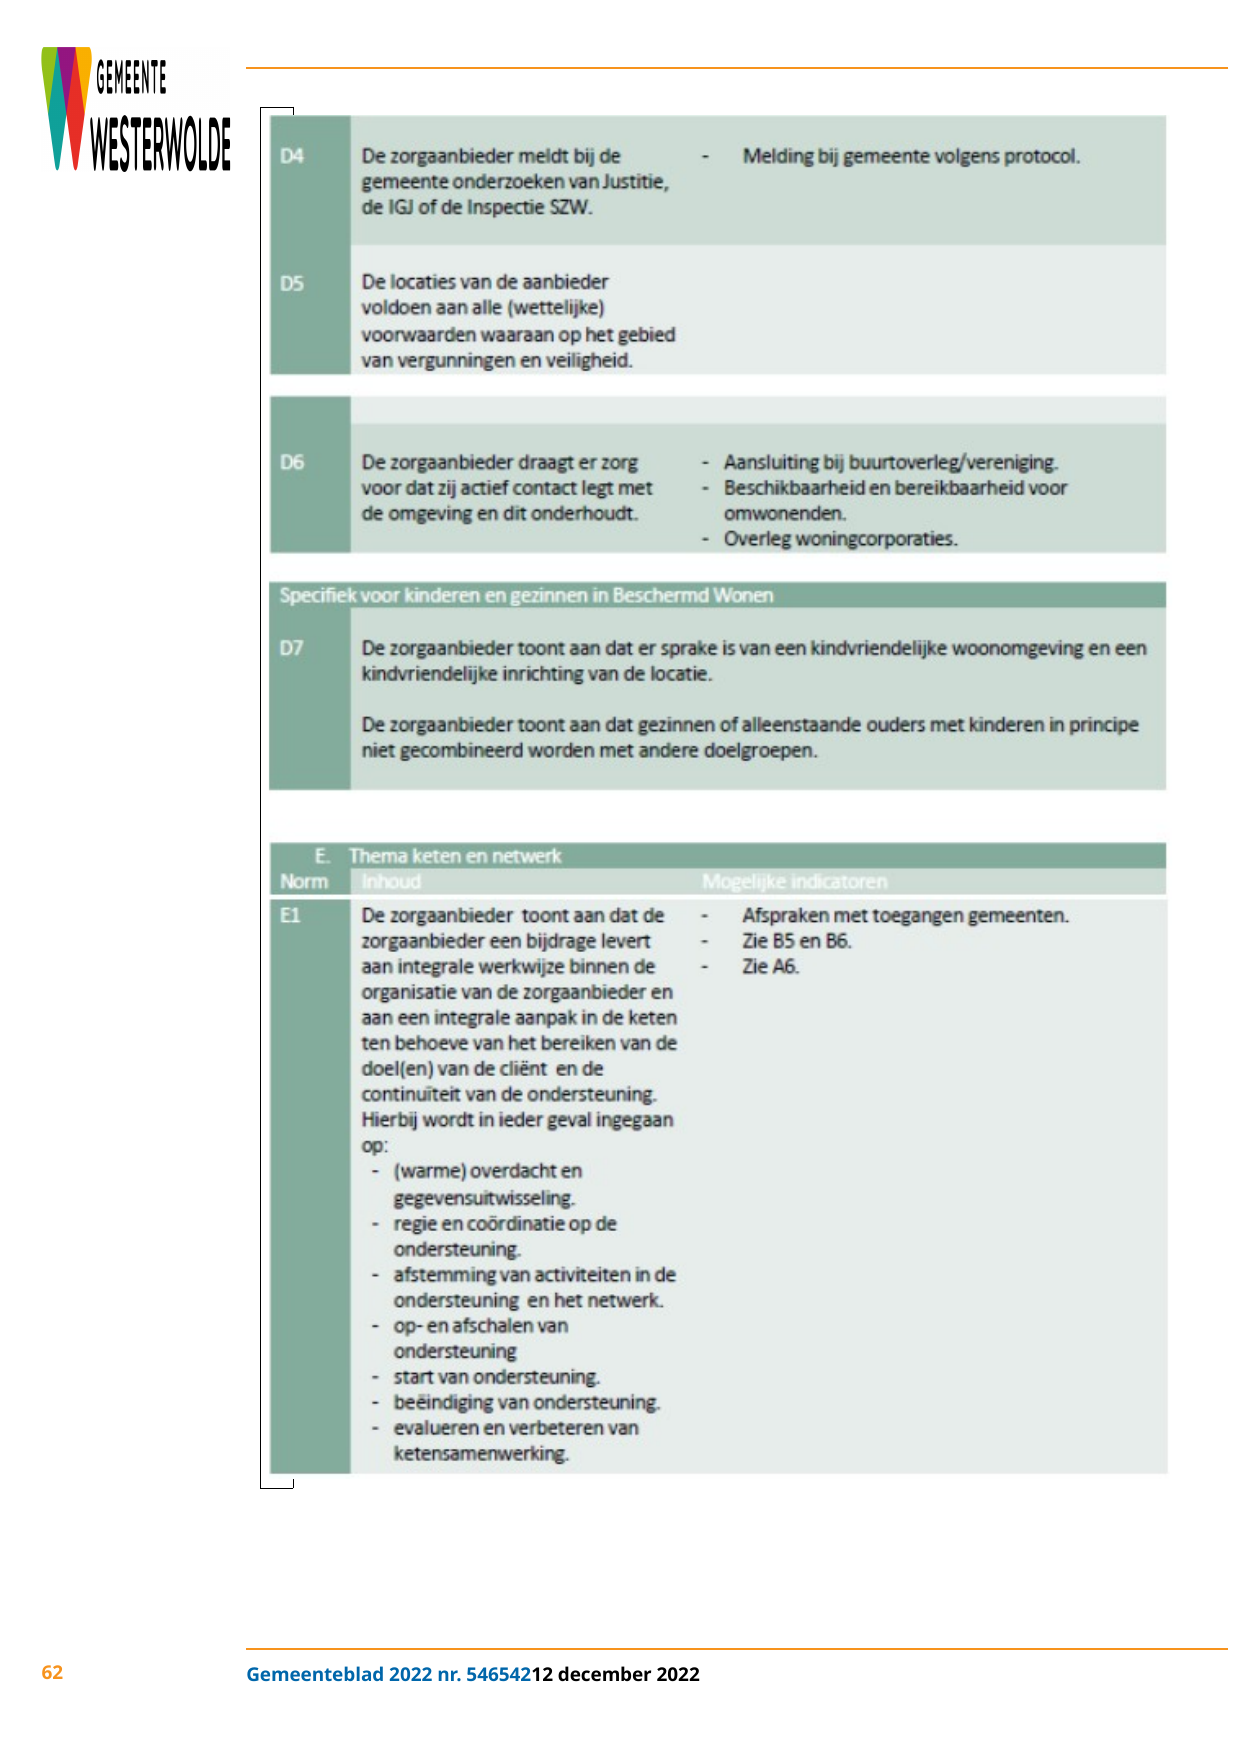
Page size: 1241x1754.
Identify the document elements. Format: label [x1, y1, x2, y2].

picture [41, 47, 231, 172]
picture [268, 115, 1173, 1479]
